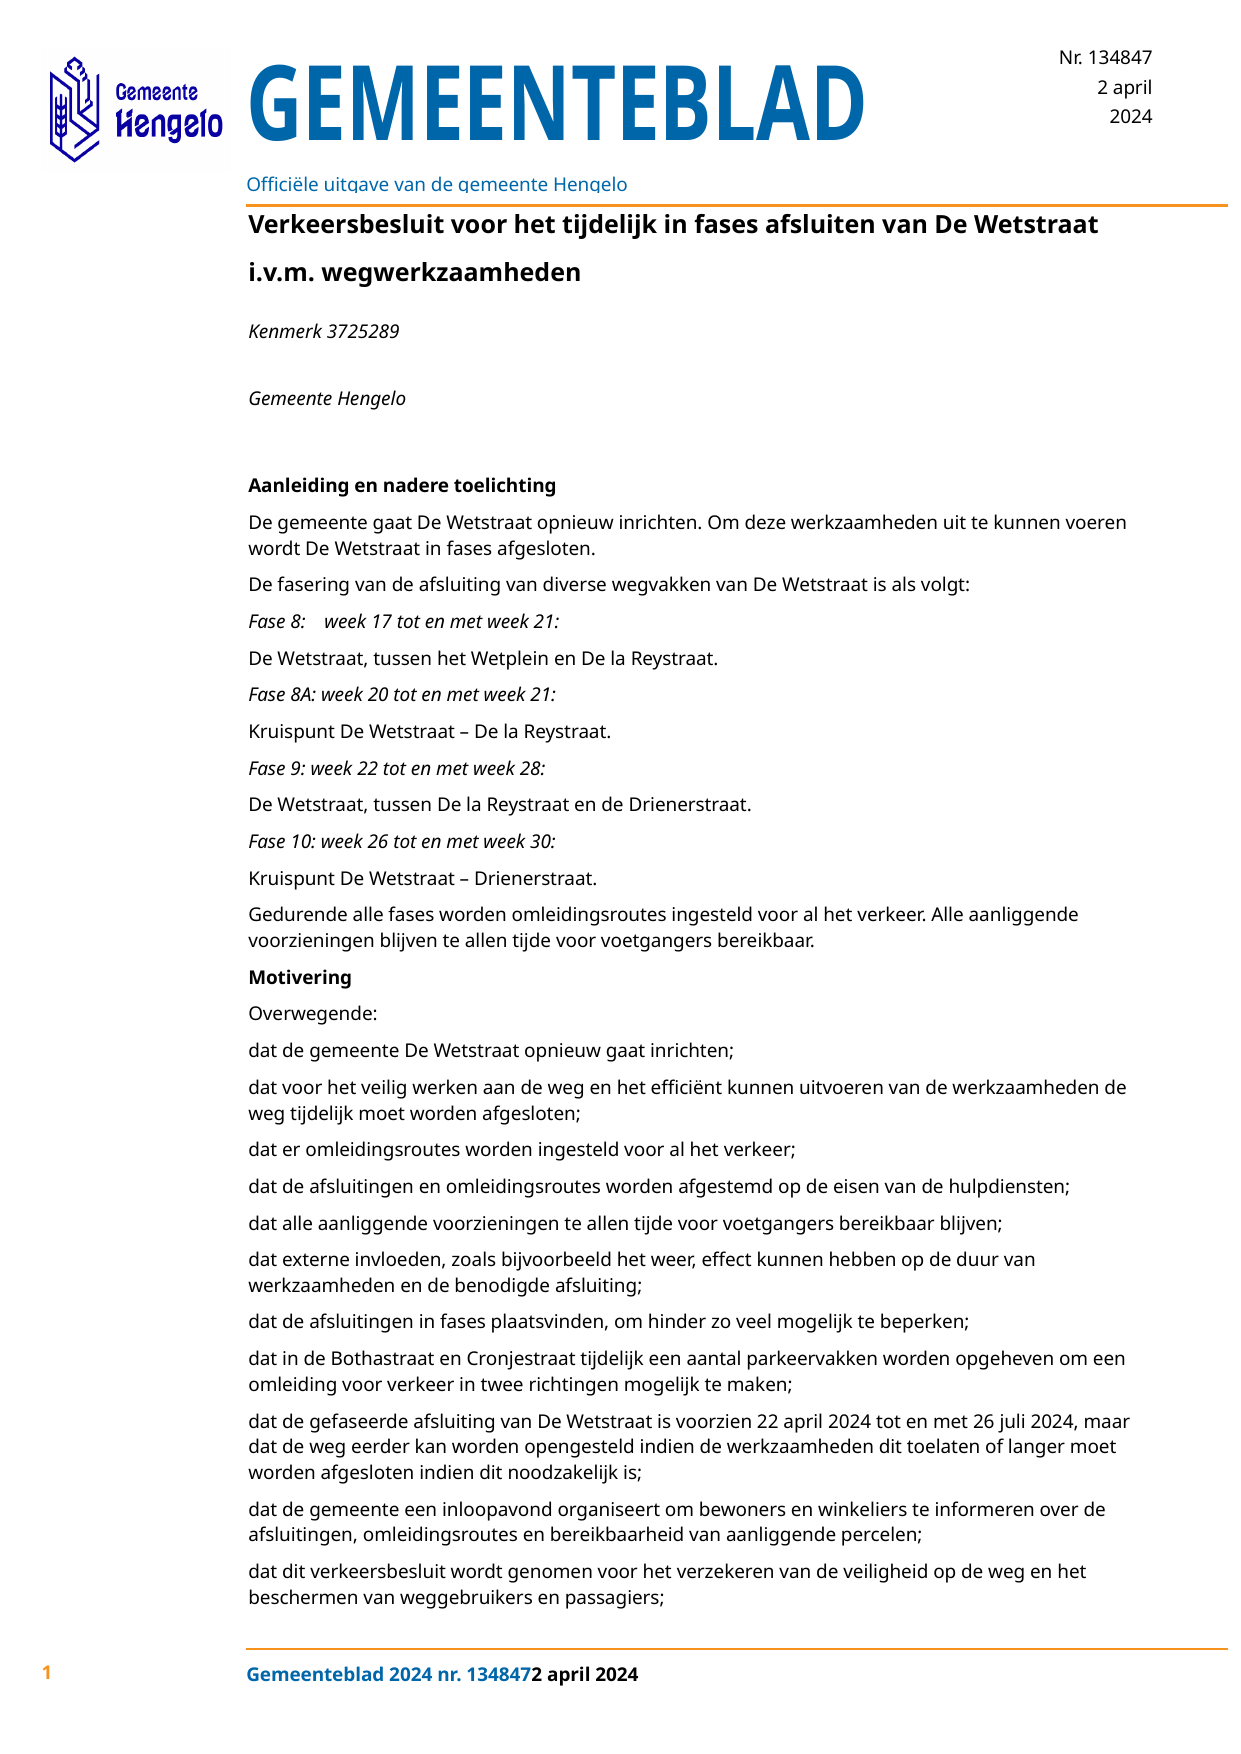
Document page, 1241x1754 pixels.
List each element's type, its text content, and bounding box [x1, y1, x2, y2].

text dat dit verkeersbesluit wordt genomen voor het verzekeren van de veiligheid op de weg en het beschermen van weggebruikers en passagiers; [248, 1558, 1152, 1610]
text De gemeente gaat De Wetstraat opnieuw inrichten. Om deze werkzaamheden uit te kunnen voeren wordt De Wetstraat in fases afgesloten. [248, 509, 1152, 561]
text Kruispunt De Wetstraat – Drienerstraat. [248, 865, 1152, 891]
text Fase 8: week 17 tot en met week 21: [248, 608, 1152, 634]
text dat de afsluitingen en omleidingsroutes worden afgestemd op de eisen van de hulpdiensten; [248, 1173, 1152, 1199]
text Gemeente Hengelo [248, 386, 1152, 411]
text Motivering [248, 964, 1152, 990]
text Gedurende alle fases worden omleidingsroutes ingesteld voor al het verkeer. Alle aanliggende voorzieningen blijven te allen tijde voor voetgangers bereikbaar. [248, 902, 1152, 953]
text De fasering van de afsluiting van diverse wegvakken van De Wetstraat is als volgt: [248, 572, 1152, 597]
text Aanleiding en nadere toelichting [248, 472, 1152, 498]
text Fase 10: week 26 tot en met week 30: [248, 828, 1152, 854]
text Verkeersbesluit voor het tijdelijk in fases afsluiten van De Wetstraat i.v.m. wegwerkzaamheden [248, 207, 1152, 288]
text De Wetstraat, tussen De la Reystraat en de Drienerstraat. [248, 792, 1152, 817]
text dat voor het veilig werken aan de weg en het efficiënt kunnen uitvoeren van de werkzaamheden de weg tijdelijk moet worden afgesloten; [248, 1074, 1152, 1125]
text dat externe invloeden, zoals bijvoorbeeld het weer, effect kunnen hebben op de duur van werkzaamheden en de benodigde afsluiting; [248, 1246, 1152, 1298]
text dat er omleidingsroutes worden ingesteld voor al het verkeer; [248, 1136, 1152, 1162]
text dat alle aanliggende voorzieningen te allen tijde voor voetgangers bereikbaar blijven; [248, 1210, 1152, 1235]
text De Wetstraat, tussen het Wetplein en De la Reystraat. [248, 645, 1152, 671]
text dat in de Bothastraat en Cronjestraat tijdelijk een aantal parkeervakken worden opgeheven om een omleiding voor verkeer in twee richtingen mogelijk te maken; [248, 1345, 1152, 1397]
text dat de gemeente een inloopavond organiseert om bewoners en winkeliers te informeren over de afsluitingen, omleidingsroutes en bereikbaarheid van aanliggende percelen; [248, 1496, 1152, 1547]
text Kruispunt De Wetstraat – De la Reystraat. [248, 718, 1152, 744]
text dat de gefaseerde afsluiting van De Wetstraat is voorzien 22 april 2024 tot en met 26 juli 2024, maar dat de weg eerder kan worden opengesteld indien de werkzaamheden dit toelaten of langer moet worden afgesloten indien dit noodzakelijk is; [248, 1408, 1152, 1485]
text Fase 9: week 22 tot en met week 28: [248, 755, 1152, 781]
text Kenmerk 3725289 [248, 318, 1152, 344]
text dat de afsluitingen in fases plaatsvinden, om hinder zo veel mogelijk te beperken; [248, 1309, 1152, 1334]
text Overwegende: [248, 1001, 1152, 1026]
picture [41, 47, 231, 172]
text dat de gemeente De Wetstraat opnieuw gaat inrichten; [248, 1037, 1152, 1063]
text Fase 8A: week 20 tot en met week 21: [248, 682, 1152, 707]
